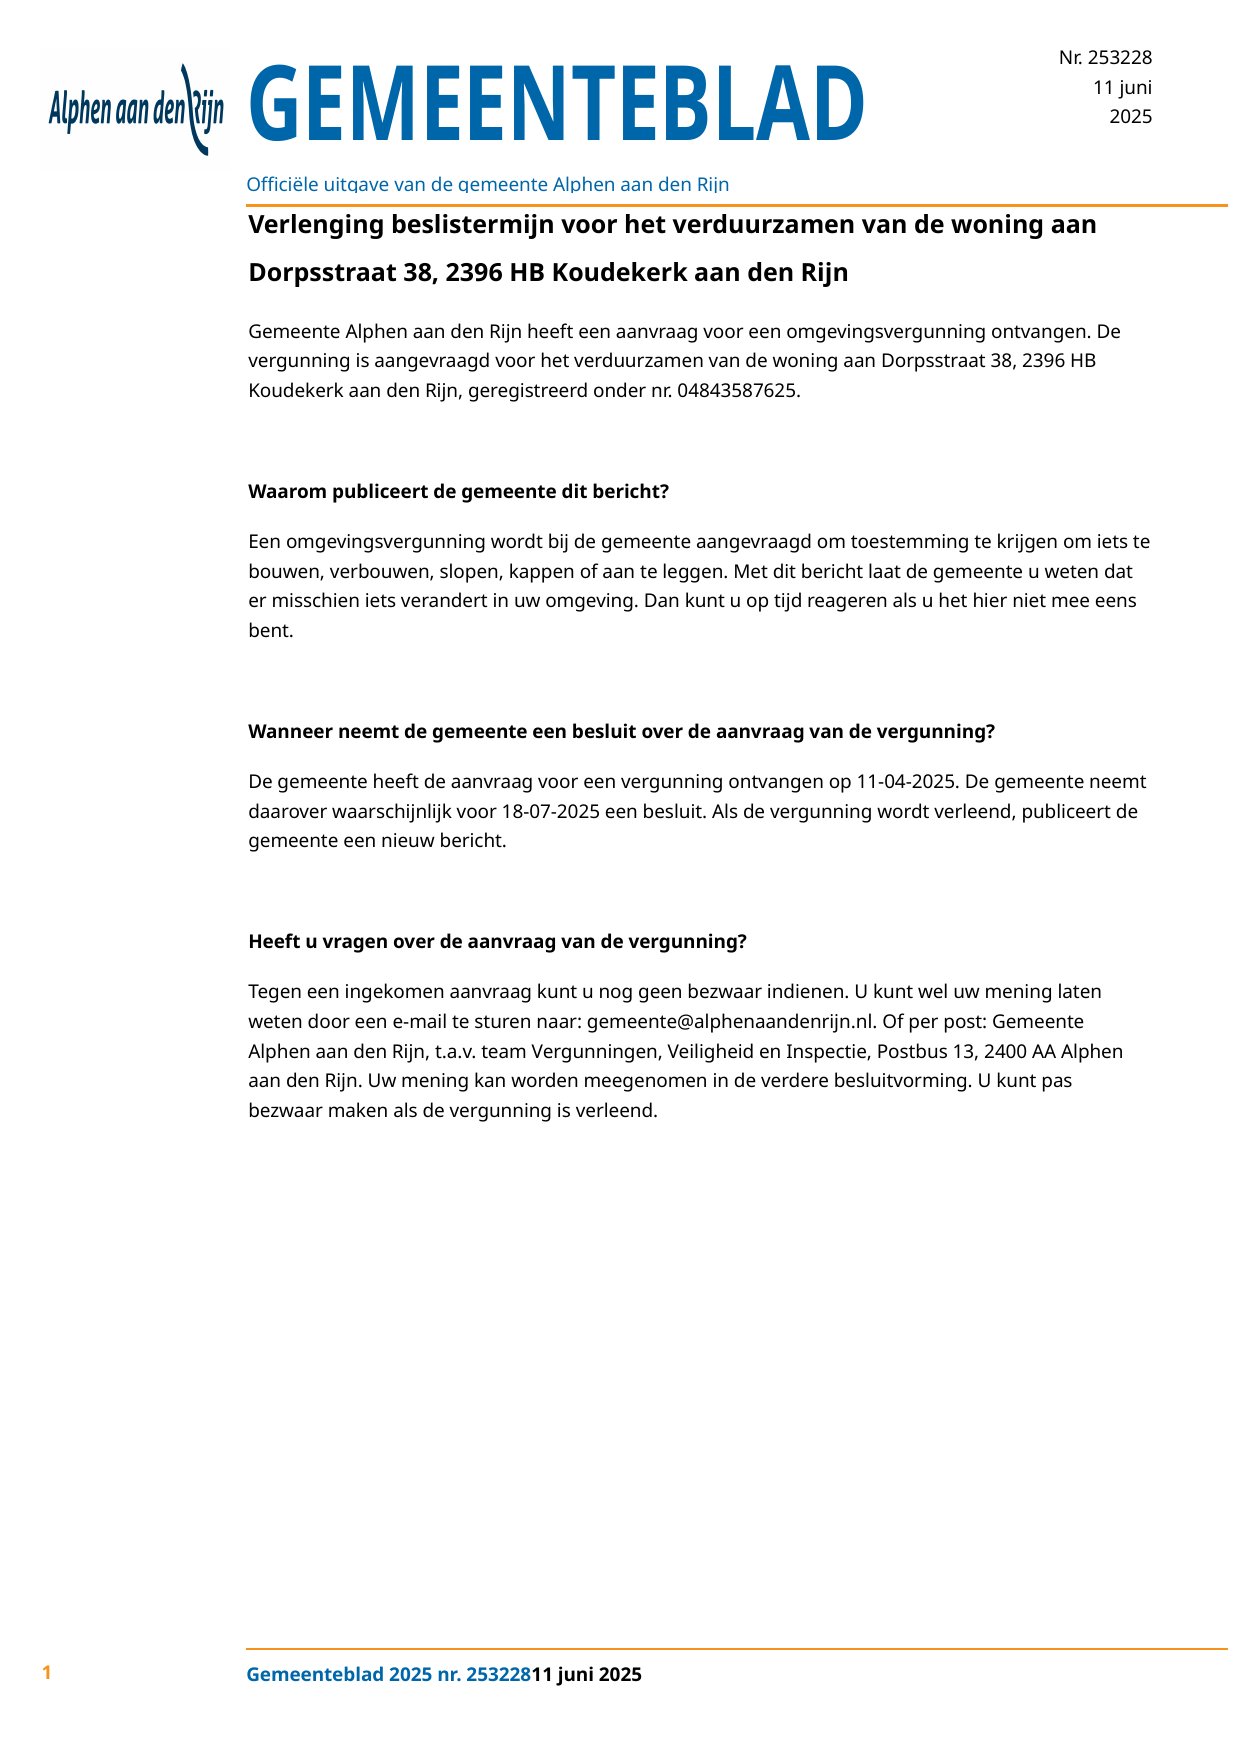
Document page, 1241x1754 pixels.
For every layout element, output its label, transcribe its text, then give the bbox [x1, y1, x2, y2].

text Tegen een ingekomen aanvraag kunt u nog geen bezwaar indienen. U kunt wel uw mening laten weten door een e-mail te sturen naar: gemeente@alphenaandenrijn.nl. Of per post: Gemeente Alphen aan den Rijn, t.a.v. team Vergunningen, Veiligheid en Inspectie, Postbus 13, 2400 AA Alphen aan den Rijn. Uw mening kan worden meegenomen in de verdere besluitvorming. U kunt pas bezwaar maken als de vergunning is verleend. [248, 979, 1152, 1123]
text De gemeente heeft de aanvraag voor een vergunning ontvangen op 11-04-2025. De gemeente neemt daarover waarschijnlijk voor 18-07-2025 een besluit. Als de vergunning wordt verleend, publiceert de gemeente een nieuw bericht. [248, 768, 1152, 853]
text Een omgevingsvergunning wordt bij de gemeente aangevraagd om toestemming te krijgen om iets te bouwen, verbouwen, slopen, kappen of aan te leggen. Met dit bericht laat de gemeente u weten dat er misschien iets verandert in uw omgeving. Dan kunt u op tijd reageren als u het hier niet mee eens bent. [248, 528, 1152, 643]
text Waarom publiceert de gemeente dit bericht? [248, 478, 1152, 504]
text Verlenging beslistermijn voor het verduurzamen van de woning aan Dorpsstraat 38, 2396 HB Koudekerk aan den Rijn [248, 207, 1152, 288]
text Heeft u vragen over de aanvraag van de vergunning? [248, 928, 1152, 954]
text Wanneer neemt de gemeente een besluit over de aanvraag van de vergunning? [248, 718, 1152, 744]
text Gemeente Alphen aan den Rijn heeft een aanvraag voor een omgevingsvergunning ontvangen. De vergunning is aangevraagd voor het verduurzamen van de woning aan Dorpsstraat 38, 2396 HB Koudekerk aan den Rijn, geregistreerd onder nr. 04843587625. [248, 318, 1152, 403]
picture [41, 47, 231, 172]
